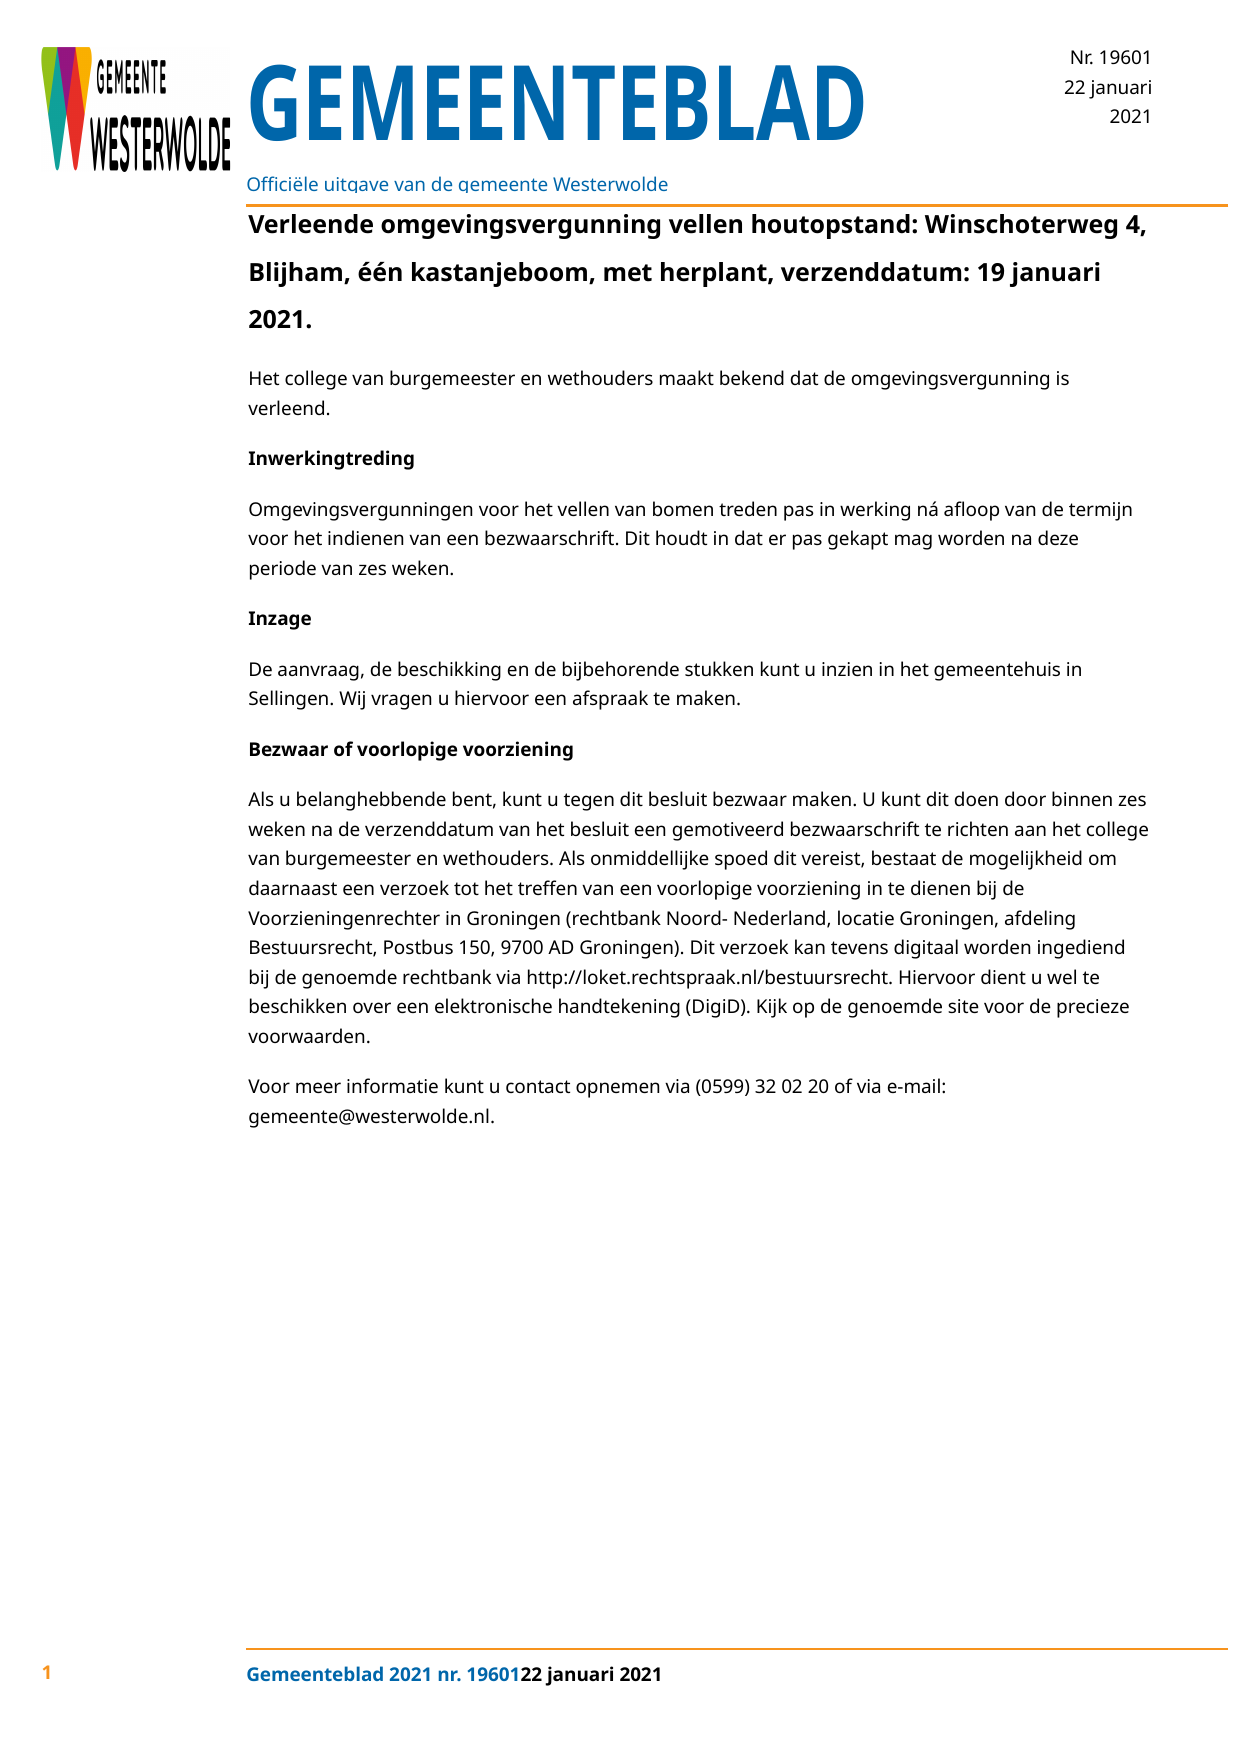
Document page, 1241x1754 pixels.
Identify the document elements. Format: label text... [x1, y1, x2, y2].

text De aanvraag, de beschikking en de bijbehorende stukken kunt u inzien in het gemeentehuis in Sellingen. Wij vragen u hiervoor een afspraak te maken. [248, 656, 1152, 711]
text Bezwaar of voorlopige voorziening [248, 736, 1152, 762]
text Als u belanghebbende bent, kunt u tegen dit besluit bezwaar maken. U kunt dit doen door binnen zes weken na de verzenddatum van het besluit een gemotiveerd bezwaarschrift te richten aan het college van burgemeester en wethouders. Als onmiddellijke spoed dit vereist, bestaat de mogelijkheid om daarnaast een verzoek tot het treffen van een voorlopige voorziening in te dienen bij de Voorzieningenrechter in Groningen (rechtbank Noord- Nederland, locatie Groningen, afdeling Bestuursrecht, Postbus 150, 9700 AD Groningen). Dit verzoek kan tevens digitaal worden ingediend bij de genoemde rechtbank via http://loket.rechtspraak.nl/bestuursrecht. Hiervoor dient u wel te beschikken over een elektronische handtekening (DigiD). Kijk op de genoemde site voor de precieze voorwaarden. [248, 786, 1152, 1049]
text Verleende omgevingsvergunning vellen houtopstand: Winschoterweg 4, Blijham, één kastanjeboom, met herplant, verzenddatum: 19 januari 2021. [248, 207, 1152, 336]
picture [41, 47, 231, 172]
text Omgevingsvergunningen voor het vellen van bomen treden pas in werking ná afloop van de termijn voor het indienen van een bezwaarschrift. Dit houdt in dat er pas gekapt mag worden na deze periode van zes weken. [248, 496, 1152, 581]
text Inzage [248, 606, 1152, 631]
text Inwerkingtreding [248, 446, 1152, 471]
text Het college van burgemeester en wethouders maakt bekend dat de omgevingsvergunning is verleend. [248, 366, 1152, 421]
text Voor meer informatie kunt u contact opnemen via (0599) 32 02 20 of via e-mail: gemeente@westerwolde.nl. [248, 1073, 1152, 1129]
